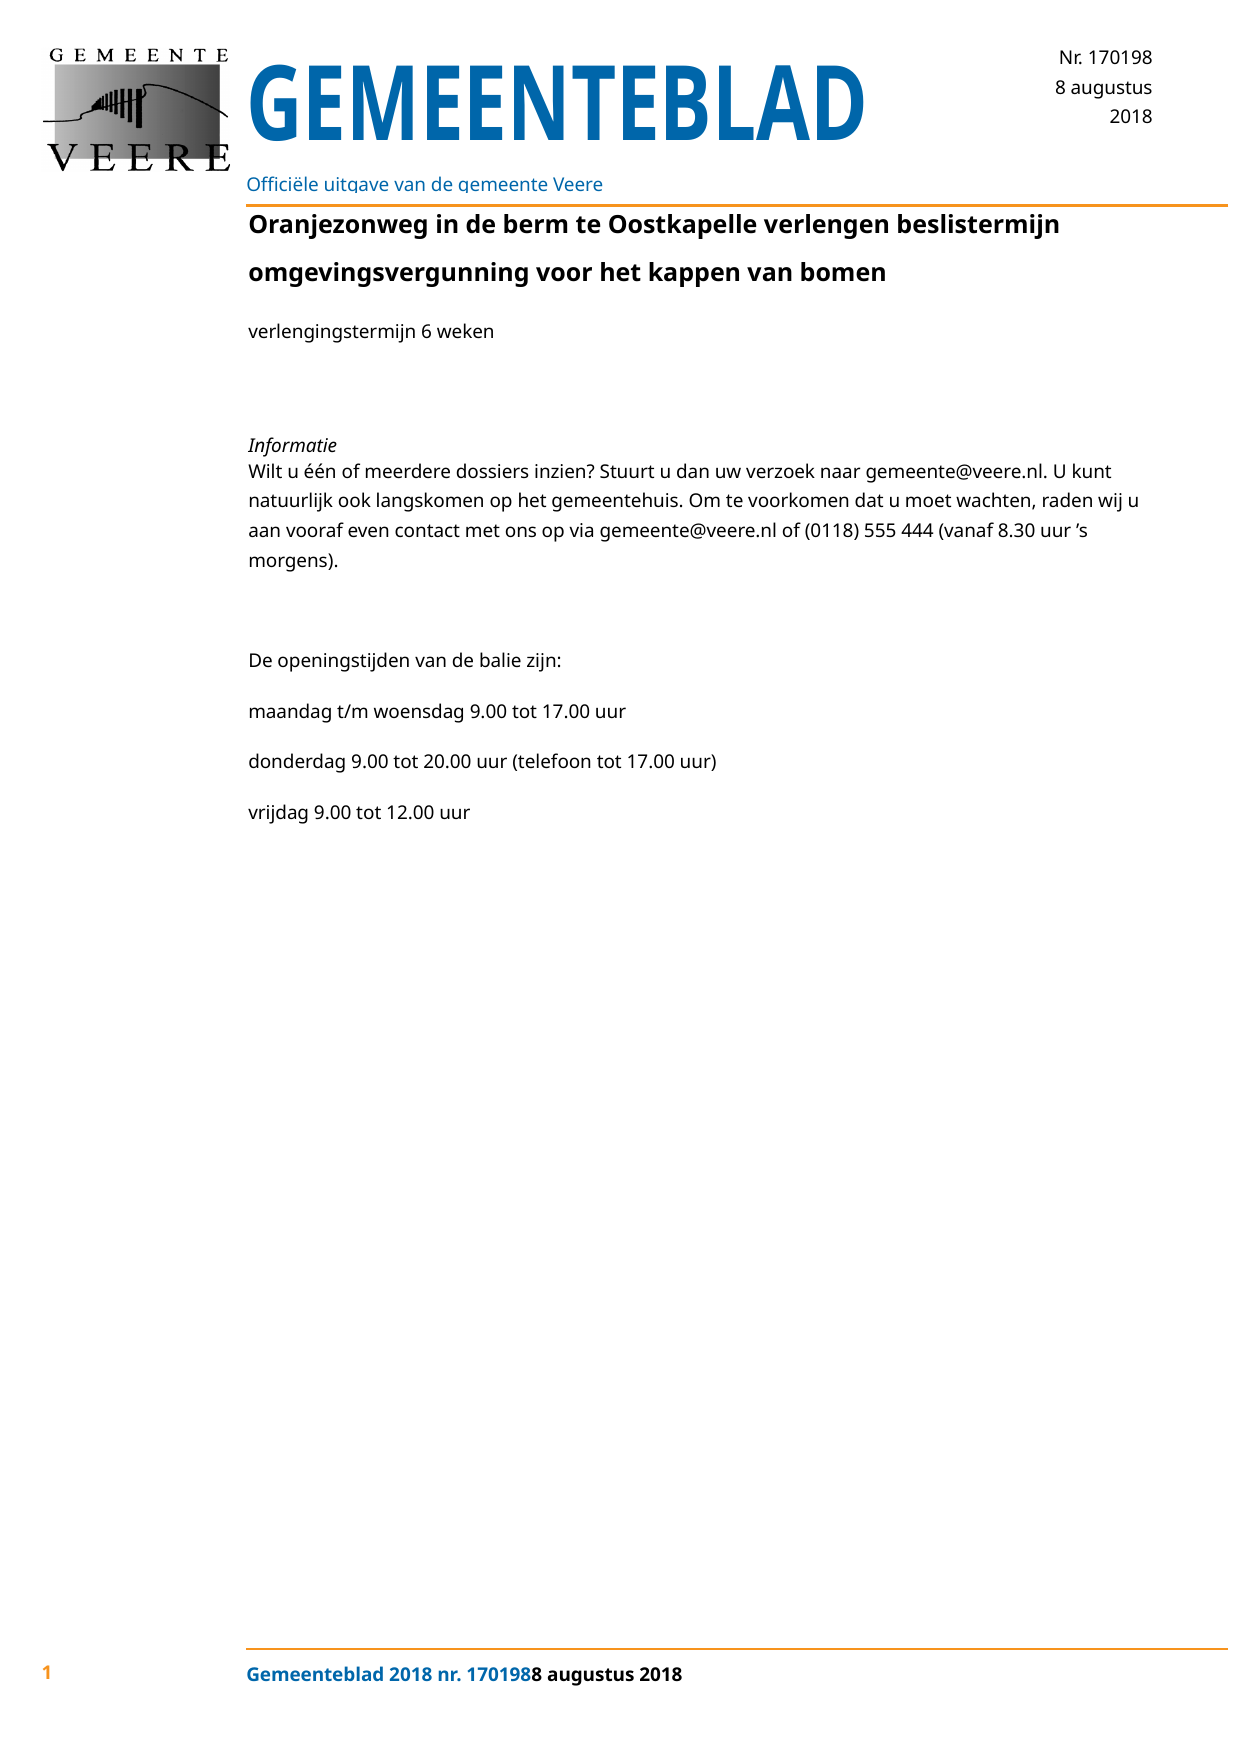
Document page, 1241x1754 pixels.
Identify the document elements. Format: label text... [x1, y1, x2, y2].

text verlengingstermijn 6 weken [248, 318, 1152, 344]
text vrijdag 9.00 tot 12.00 uur [248, 799, 1152, 824]
text Oranjezonweg in de berm te Oostkapelle verlengen beslistermijn omgevingsvergunning voor het kappen van bomen [248, 207, 1152, 288]
text Wilt u één of meerdere dossiers inzien? Stuurt u dan uw verzoek naar gemeente@veere.nl. U kunt natuurlijk ook langskomen op het gemeentehuis. Om te voorkomen dat u moet wachten, raden wij u aan vooraf even contact met ons op via gemeente@veere.nl of (0118) 555 444 (vanaf 8.30 uur ’s morgens). [248, 458, 1152, 572]
text De openingstijden van de balie zijn: [248, 648, 1152, 673]
text Informatie [248, 432, 1152, 458]
text donderdag 9.00 tot 20.00 uur (telefoon tot 17.00 uur) [248, 748, 1152, 774]
picture [41, 47, 231, 172]
text maandag t/m woensdag 9.00 tot 17.00 uur [248, 698, 1152, 724]
